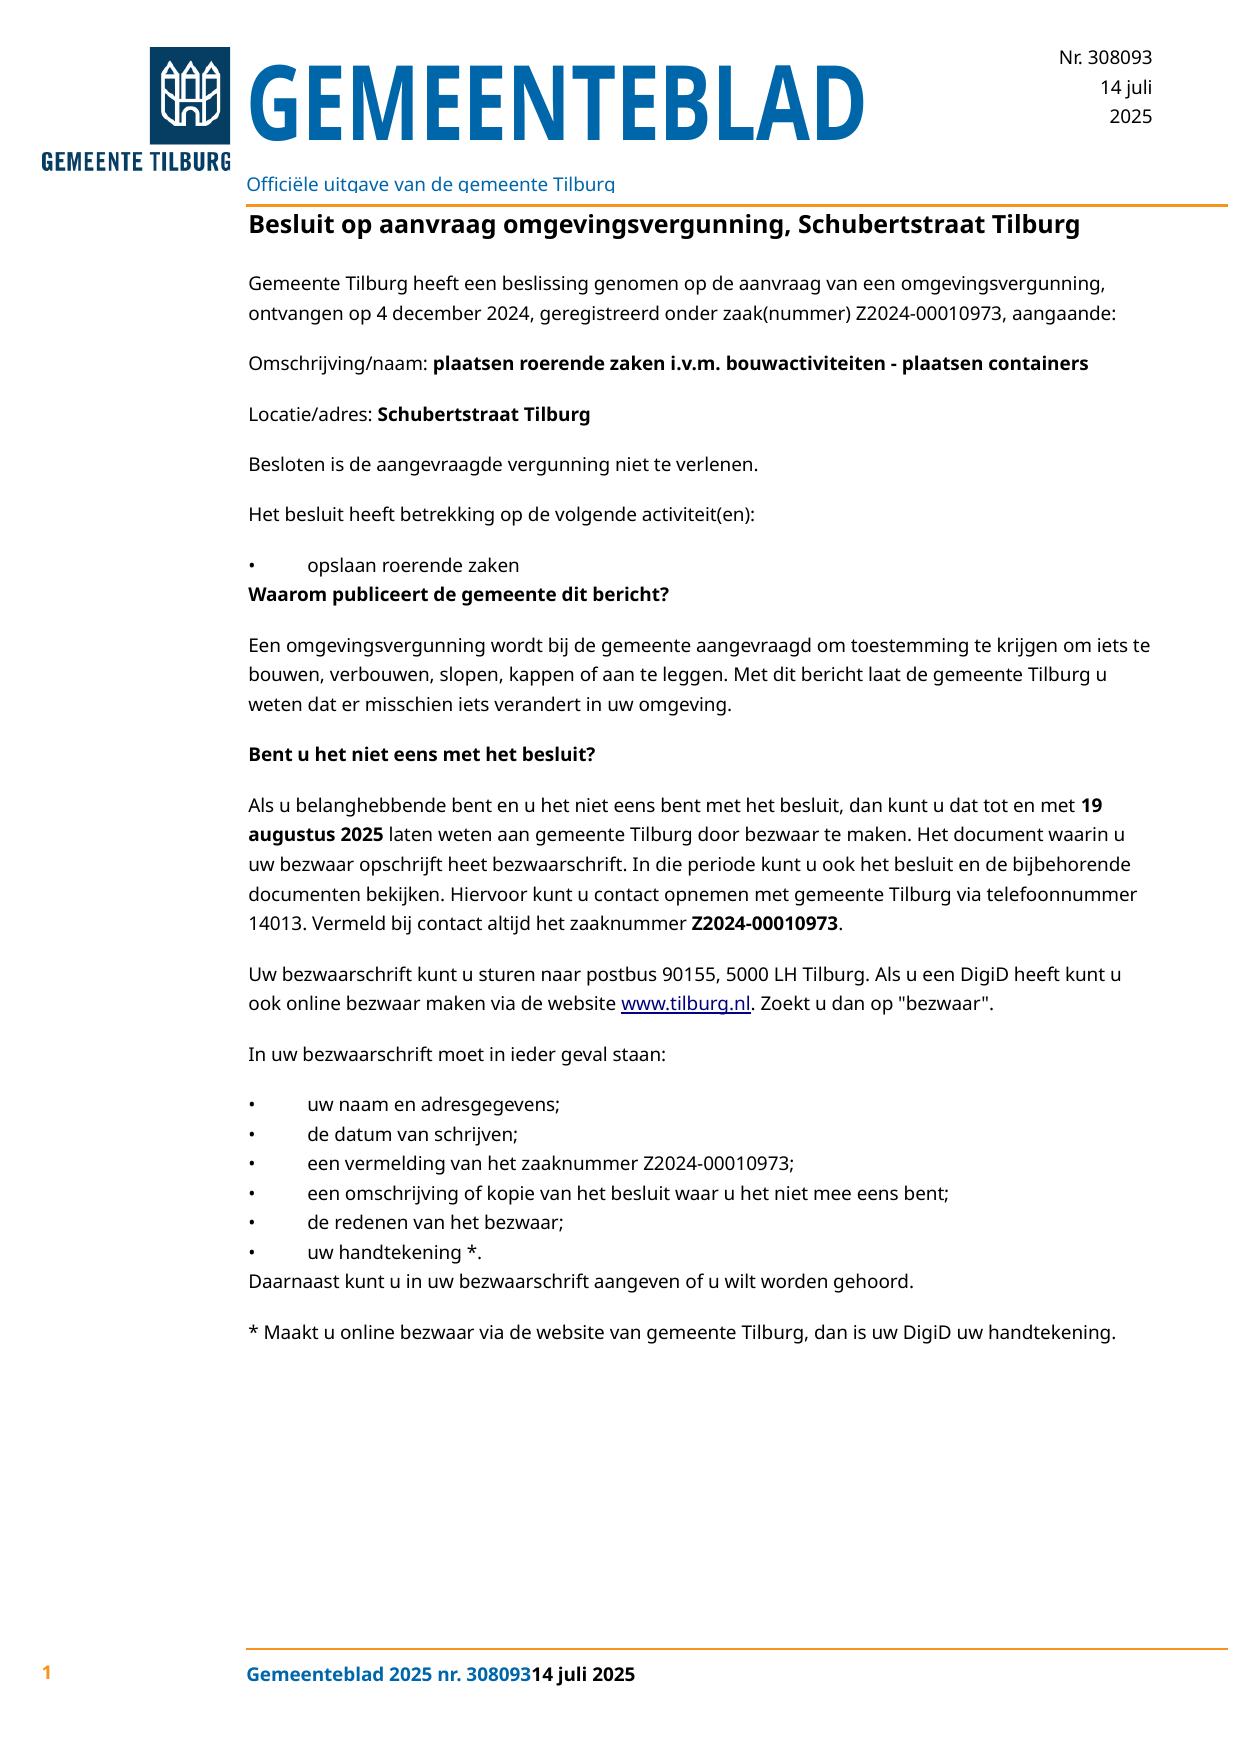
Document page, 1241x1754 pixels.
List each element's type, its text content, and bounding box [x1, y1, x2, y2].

text Waarom publiceert de gemeente dit bericht? [248, 582, 1152, 607]
list uw naam en adresgegevens; [248, 1091, 1152, 1117]
list de datum van schrijven; [248, 1121, 1152, 1146]
text Daarnaast kunt u in uw bezwaarschrift aangeven of u wilt worden gehoord. [248, 1269, 1152, 1294]
text Gemeente Tilburg heeft een beslissing genomen op de aanvraag van een omgevingsvergunning, ontvangen op 4 december 2024, geregistreerd onder zaak(nummer) Z2024-00010973, aangaande: [248, 270, 1152, 326]
text Een omgevingsvergunning wordt bij de gemeente aangevraagd om toestemming te krijgen om iets te bouwen, verbouwen, slopen, kappen of aan te leggen. Met dit bericht laat de gemeente Tilburg u weten dat er misschien iets verandert in uw omgeving. [248, 632, 1152, 717]
list opslaan roerende zaken [248, 552, 1152, 578]
list de redenen van het bezwaar; [248, 1209, 1152, 1235]
picture [41, 47, 231, 172]
text Als u belanghebbende bent en u het niet eens bent met het besluit, dan kunt u dat tot en met 19 augustus 2025 laten weten aan gemeente Tilburg door bezwaar te maken. Het document waarin u uw bezwaar opschrijft heet bezwaarschrift. In die periode kunt u ook het besluit en de bijbehorende documenten bekijken. Hiervoor kunt u contact opnemen met gemeente Tilburg via telefoonnummer 14013. Vermeld bij contact altijd het zaaknummer Z2024-00010973. [248, 792, 1152, 936]
text Locatie/adres: Schubertstraat Tilburg [248, 401, 1152, 426]
text * Maakt u online bezwaar via de website van gemeente Tilburg, dan is uw DigiD uw handtekening. [248, 1319, 1152, 1345]
text Het besluit heeft betrekking op de volgende activiteit(en): [248, 502, 1152, 527]
text Omschrijving/naam: plaatsen roerende zaken i.v.m. bouwactiviteiten - plaatsen containers [248, 350, 1152, 376]
text Besloten is de aangevraagde vergunning niet te verlenen. [248, 451, 1152, 477]
text Bent u het niet eens met het besluit? [248, 742, 1152, 767]
text In uw bezwaarschrift moet in ieder geval staan: [248, 1041, 1152, 1066]
list uw handtekening *. [248, 1239, 1152, 1265]
text Uw bezwaarschrift kunt u sturen naar postbus 90155, 5000 LH Tilburg. Als u een DigiD heeft kunt u ook online bezwaar maken via de website www.tilburg.nl. Zoekt u dan op "bezwaar". [248, 961, 1152, 1016]
list een omschrijving of kopie van het besluit waar u het niet mee eens bent; [248, 1180, 1152, 1206]
list een vermelding van het zaaknummer Z2024-00010973; [248, 1150, 1152, 1176]
text Besluit op aanvraag omgevingsvergunning, Schubertstraat Tilburg [248, 207, 1152, 241]
